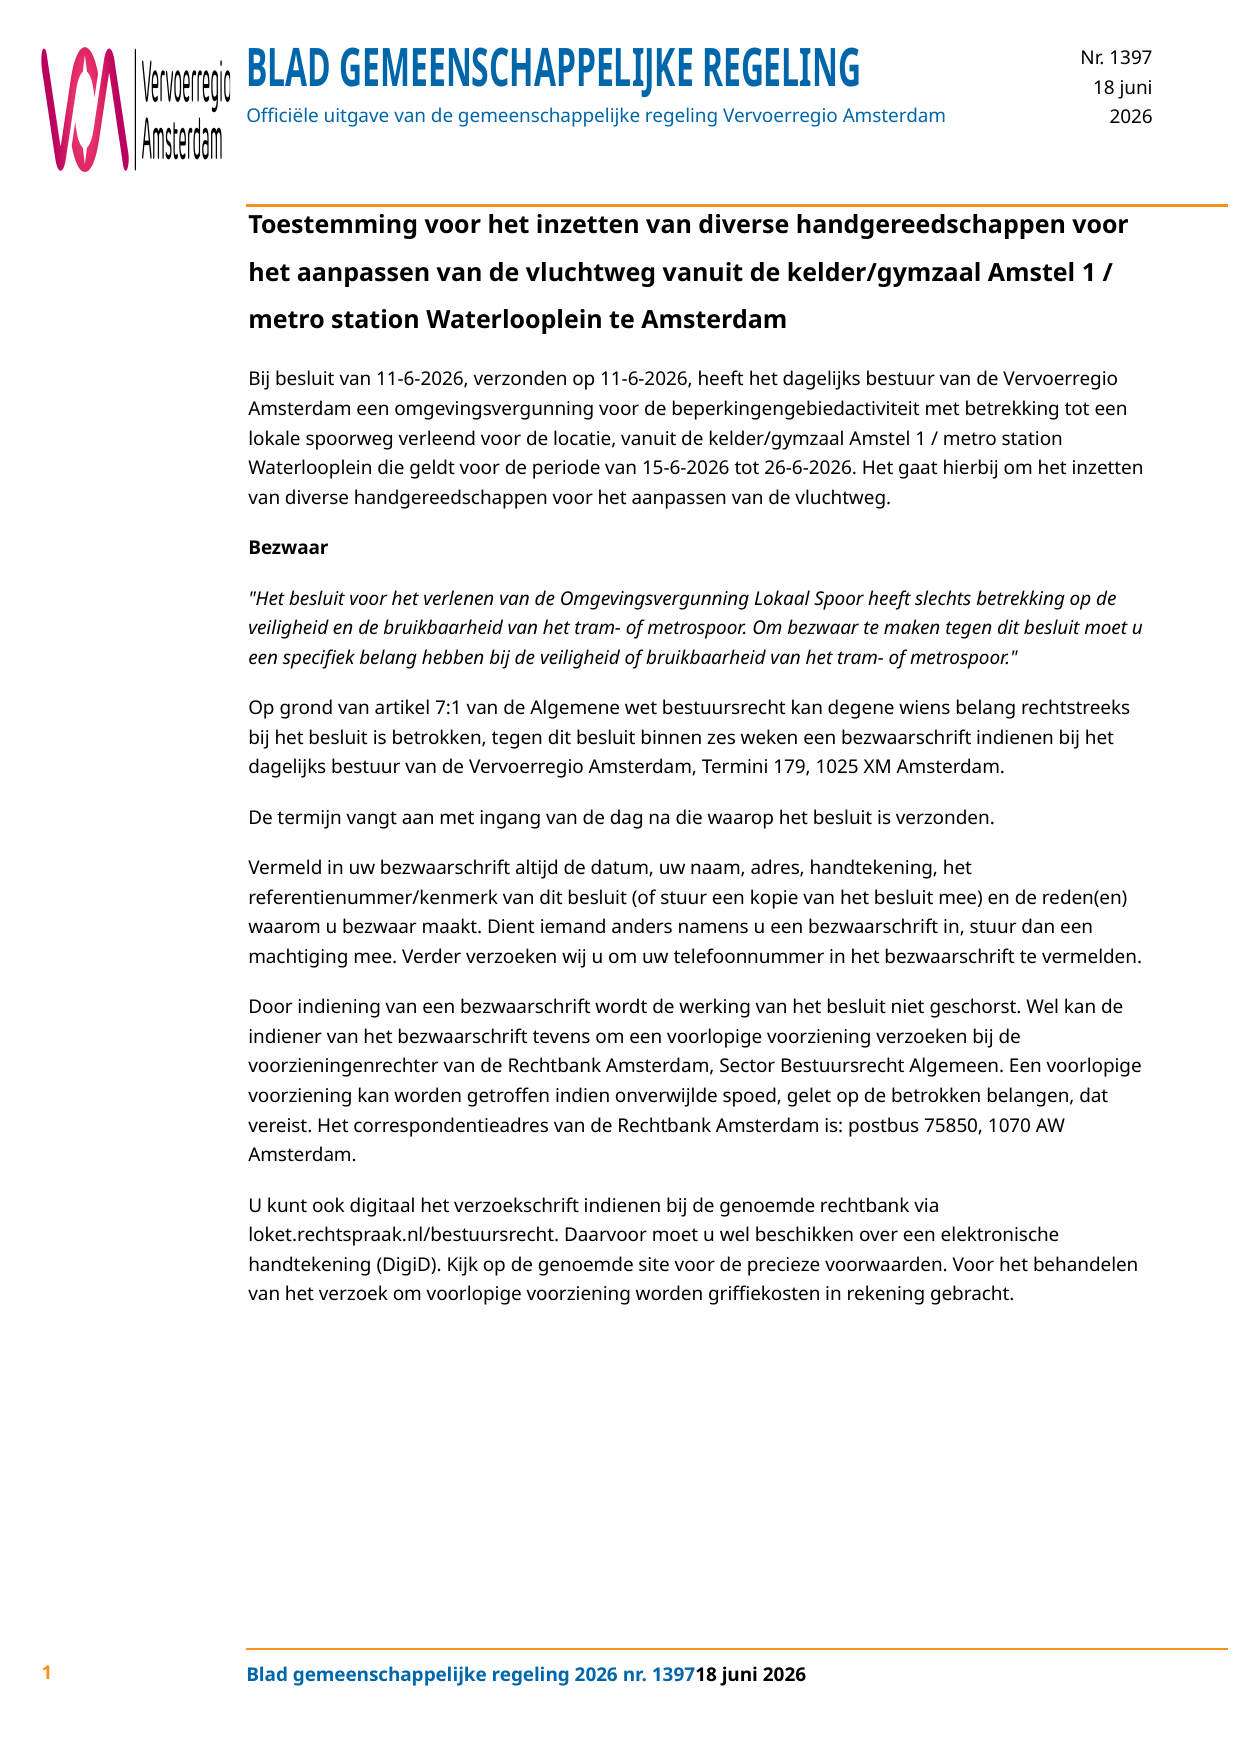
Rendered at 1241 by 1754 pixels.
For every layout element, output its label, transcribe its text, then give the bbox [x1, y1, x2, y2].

text Toestemming voor het inzetten van diverse handgereedschappen voor het aanpassen van de vluchtweg vanuit de kelder/gymzaal Amstel 1 / metro station Waterlooplein te Amsterdam [248, 207, 1152, 336]
text De termijn vangt aan met ingang van de dag na die waarop het besluit is verzonden. [248, 804, 1152, 829]
picture [41, 47, 231, 172]
text "Het besluit voor het verlenen van de Omgevingsvergunning Lokaal Spoor heeft slechts betrekking op de veiligheid en de bruikbaarheid van het tram- of metrospoor. Om bezwaar te maken tegen dit besluit moet u een specifiek belang hebben bij de veiligheid of bruikbaarheid van het tram- of metrospoor." [248, 585, 1152, 669]
text Op grond van artikel 7:1 van de Algemene wet bestuursrecht kan degene wiens belang rechtstreeks bij het besluit is betrokken, tegen dit besluit binnen zes weken een bezwaarschrift indienen bij het dagelijks bestuur van de Vervoerregio Amsterdam, Termini 179, 1025 XM Amsterdam. [248, 694, 1152, 779]
text U kunt ook digitaal het verzoekschrift indienen bij de genoemde rechtbank via loket.rechtspraak.nl/bestuursrecht. Daarvoor moet u wel beschikken over een elektronische handtekening (DigiD). Kijk op de genoemde site voor de precieze voorwaarden. Voor het behandelen van het verzoek om voorlopige voorziening worden griffiekosten in rekening gebracht. [248, 1192, 1152, 1306]
text Vermeld in uw bezwaarschrift altijd de datum, uw naam, adres, handtekening, het referentienummer/kenmerk van dit besluit (of stuur een kopie van het besluit mee) en de reden(en) waarom u bezwaar maakt. Dient iemand anders namens u een bezwaarschrift in, stuur dan een machtiging mee. Verder verzoeken wij u om uw telefoonnummer in het bezwaarschrift te vermelden. [248, 854, 1152, 969]
text Bezwaar [248, 534, 1152, 560]
text Bij besluit van 11-6-2026, verzonden op 11-6-2026, heeft het dagelijks bestuur van de Vervoerregio Amsterdam een omgevingsvergunning voor de beperkingengebiedactiviteit met betrekking tot een lokale spoorweg verleend voor de locatie, vanuit de kelder/gymzaal Amstel 1 / metro station Waterlooplein die geldt voor de periode van 15-6-2026 tot 26-6-2026. Het gaat hierbij om het inzetten van diverse handgereedschappen voor het aanpassen van de vluchtweg. [248, 366, 1152, 509]
text Door indiening van een bezwaarschrift wordt de werking van het besluit niet geschorst. Wel kan de indiener van het bezwaarschrift tevens om een voorlopige voorziening verzoeken bij de voorzieningenrechter van de Rechtbank Amsterdam, Sector Bestuursrecht Algemeen. Een voorlopige voorziening kan worden getroffen indien onverwijlde spoed, gelet op de betrokken belangen, dat vereist. Het correspondentieadres van de Rechtbank Amsterdam is: postbus 75850, 1070 AW Amsterdam. [248, 993, 1152, 1167]
